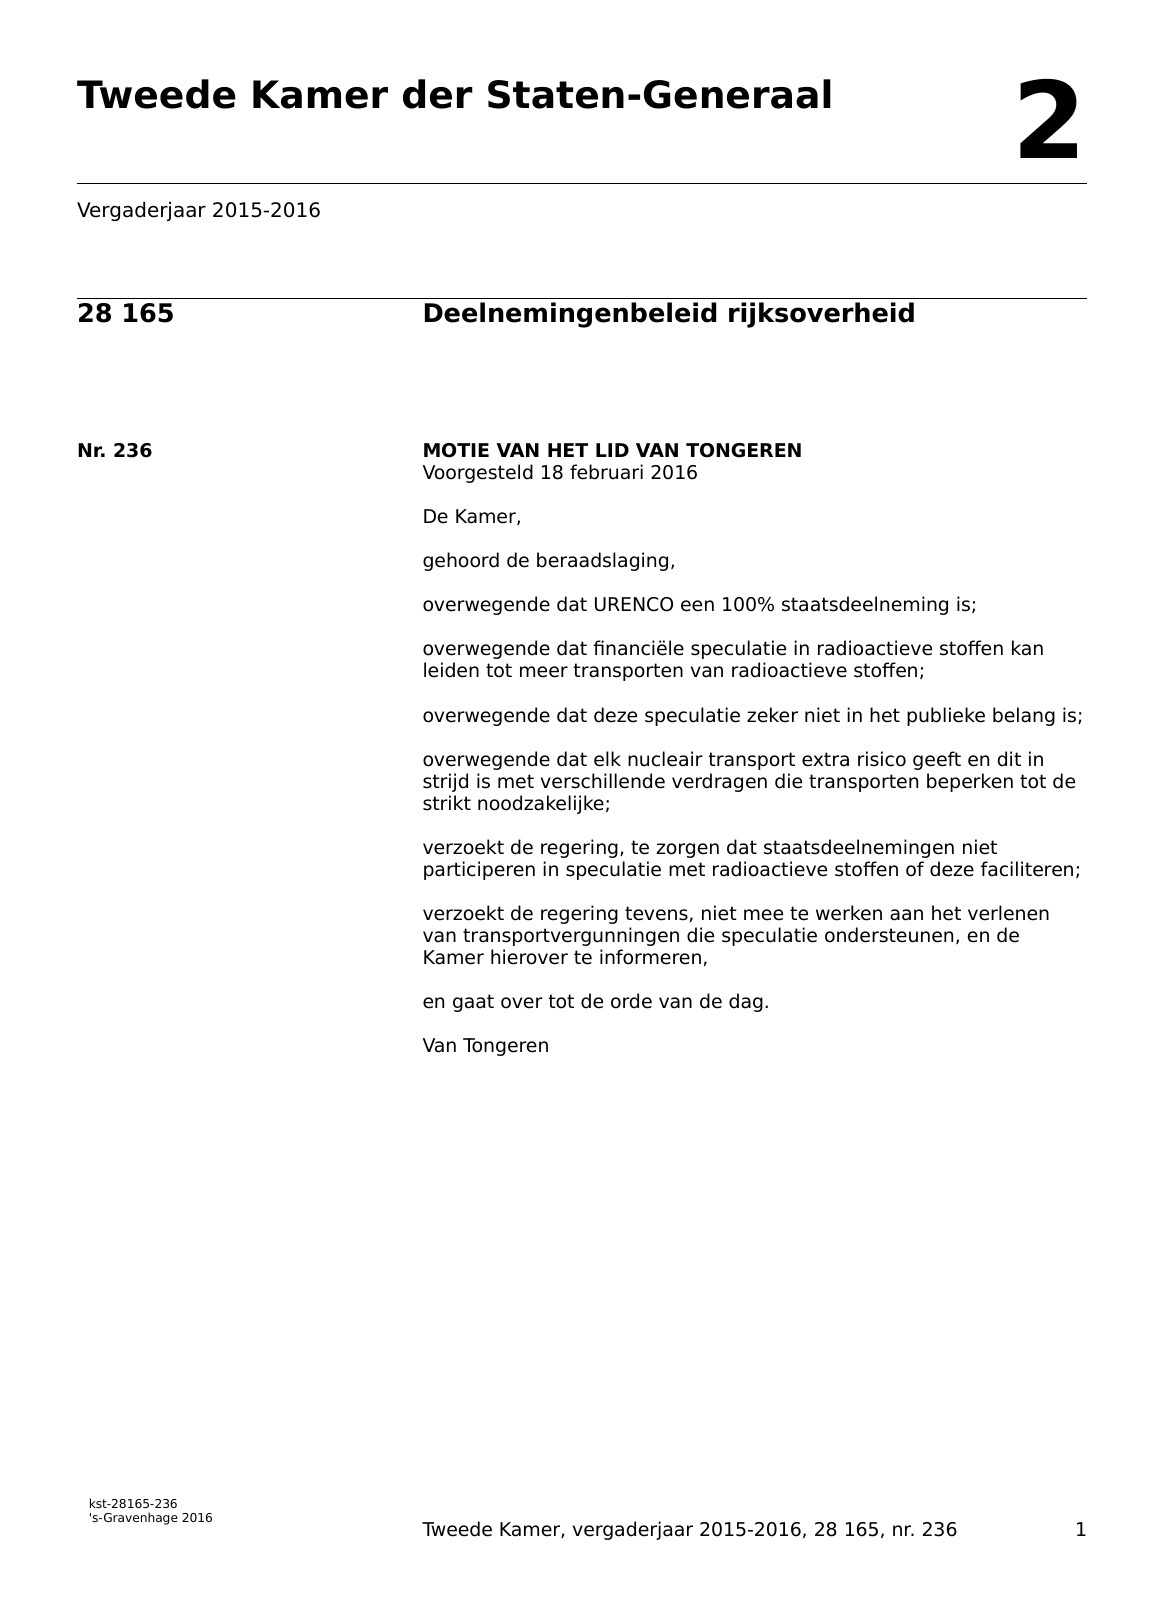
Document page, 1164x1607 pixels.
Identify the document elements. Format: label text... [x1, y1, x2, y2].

subtitle Nr. 236 MOTIE VAN HET LID VAN TONGEREN [77, 440, 1087, 462]
text overwegende dat URENCO een 100% staatsdeelneming is; [422, 594, 1087, 616]
text en gaat over tot de orde van de dag. [422, 991, 1087, 1013]
text verzoekt de regering tevens, niet mee te werken aan het verlenen van transportvergunningen die speculatie ondersteunen, en de Kamer hierover te informeren, [422, 903, 1087, 969]
text overwegende dat deze speculatie zeker niet in het publieke belang is; [422, 704, 1087, 726]
text verzoekt de regering, te zorgen dat staatsdeelnemingen niet participeren in speculatie met radioactieve stoffen of deze faciliteren; [422, 837, 1087, 881]
text overwegende dat elk nucleair transport extra risico geeft en dit in strijd is met verschillende verdragen die transporten beperken tot de strikt noodzakelijke; [422, 749, 1087, 814]
text overwegende dat financiële speculatie in radioactieve stoffen kan leiden tot meer transporten van radioactieve stoffen; [422, 638, 1087, 682]
text Voorgesteld 18 februari 2016 [422, 462, 1087, 484]
text gehoord de beraadslaging, [422, 550, 1087, 572]
table_cell Vergaderjaar 2015-2016 [77, 184, 1087, 298]
text Van Tongeren [422, 1035, 1087, 1057]
text De Kamer, [422, 506, 1087, 528]
subtitle 28 165 Deelnemingenbeleid rijksoverheid [77, 299, 1087, 329]
table_header 2 [886, 59, 1087, 183]
text 's-Gravenhage 2016 [88, 1511, 323, 1525]
text kst-28165-236 [88, 1497, 323, 1511]
table_header Tweede Kamer der Staten-Generaal [77, 59, 886, 183]
